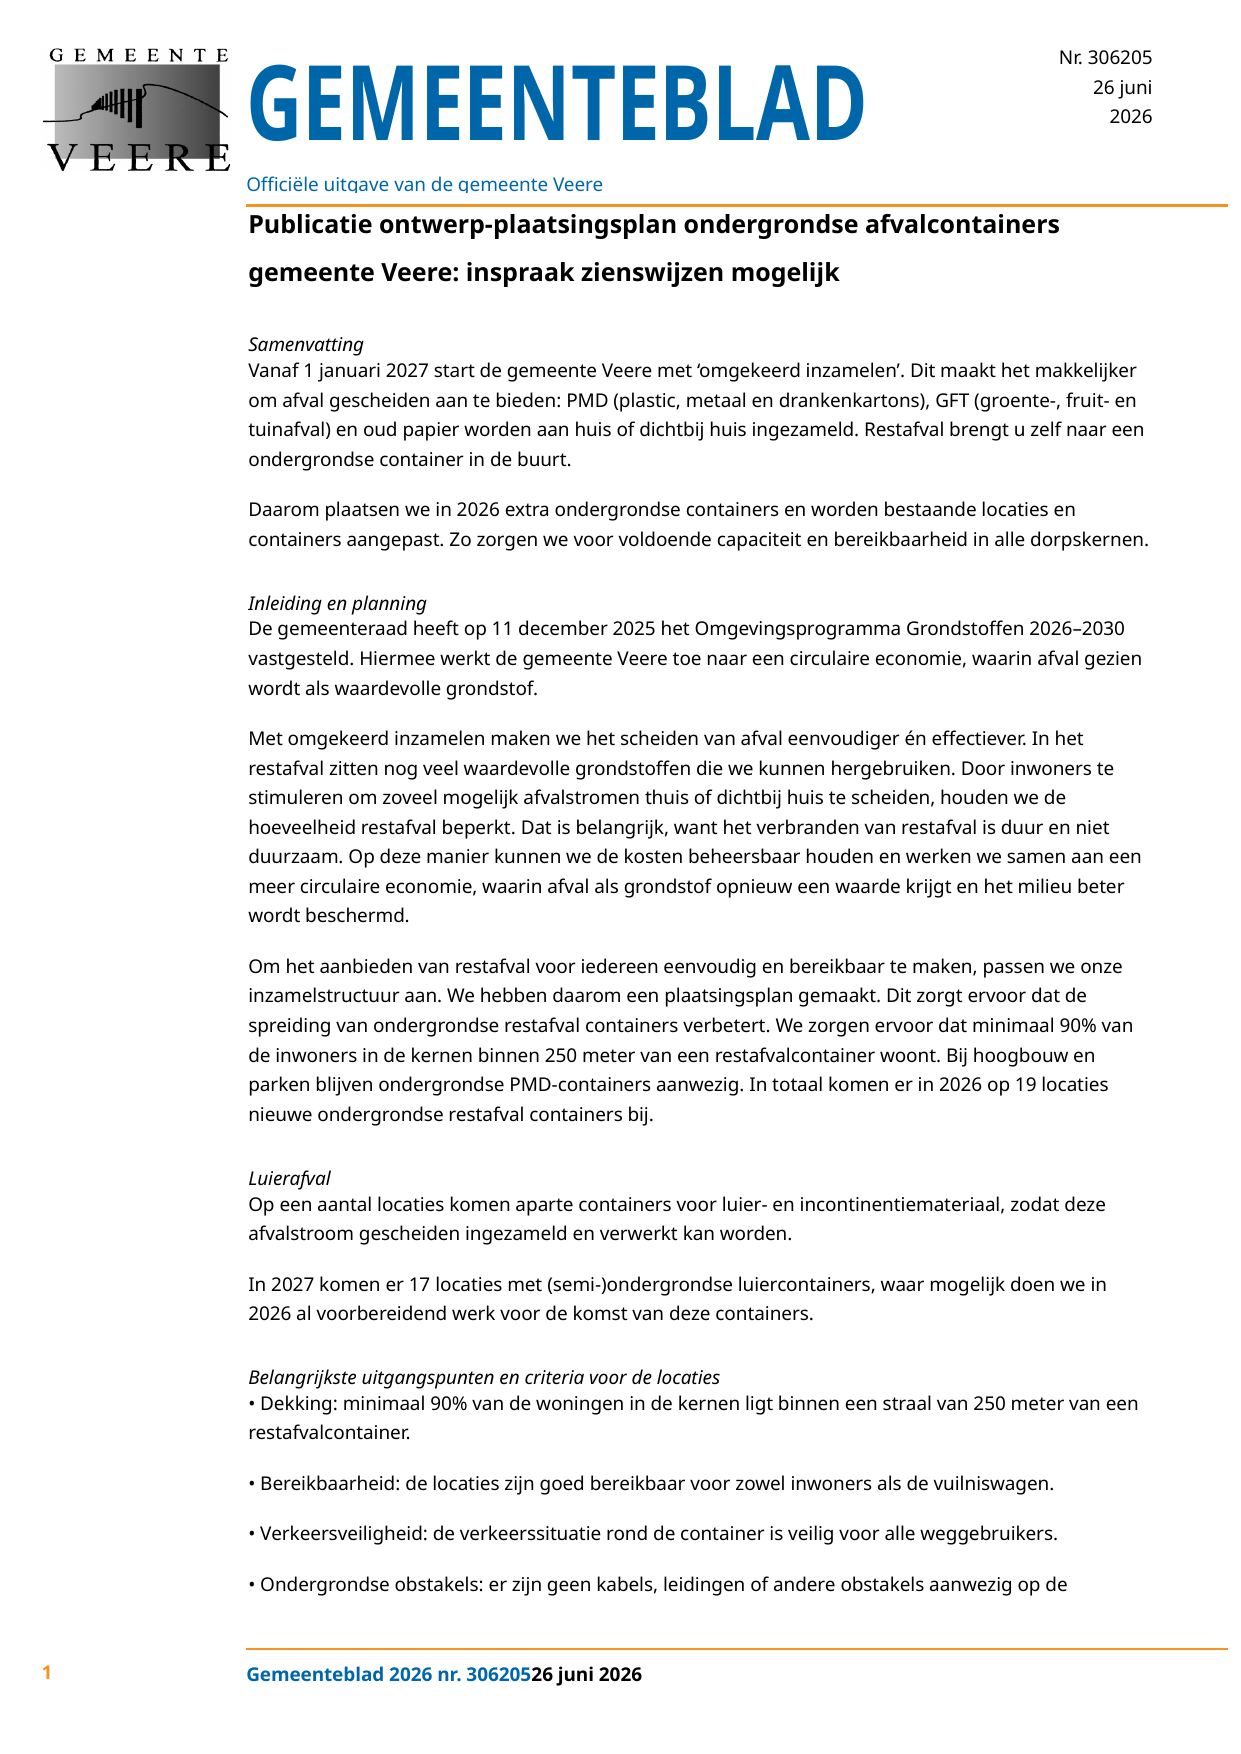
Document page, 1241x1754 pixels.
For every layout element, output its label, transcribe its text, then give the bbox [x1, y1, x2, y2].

text De gemeenteraad heeft op 11 december 2025 het Omgevingsprogramma Grondstoffen 2026–2030 vastgesteld. Hiermee werkt de gemeente Veere toe naar een circulaire economie, waarin afval gezien wordt als waardevolle grondstof. [248, 616, 1152, 701]
text • Bereikbaarheid: de locaties zijn goed bereikbaar voor zowel inwoners als de vuilniswagen. [248, 1470, 1152, 1496]
text • Verkeersveiligheid: de verkeerssituatie rond de container is veilig voor alle weggebruikers. [248, 1520, 1152, 1546]
text Daarom plaatsen we in 2026 extra ondergrondse containers en worden bestaande locaties en containers aangepast. Zo zorgen we voor voldoende capaciteit en bereikbaarheid in alle dorpskernen. [248, 496, 1152, 552]
text Op een aantal locaties komen aparte containers voor luier- en incontinentiemateriaal, zodat deze afvalstroom gescheiden ingezameld en verwerkt kan worden. [248, 1191, 1152, 1246]
text Vanaf 1 januari 2027 start de gemeente Veere met ‘omgekeerd inzamelen’. Dit maakt het makkelijker om afval gescheiden aan te bieden: PMD (plastic, metaal en drankenkartons), GFT (groente-, fruit- en tuinafval) en oud papier worden aan huis of dichtbij huis ingezameld. Restafval brengt u zelf naar een ondergrondse container in de buurt. [248, 357, 1152, 472]
text Publicatie ontwerp-plaatsingsplan ondergrondse afvalcontainers gemeente Veere: inspraak zienswijzen mogelijk [248, 207, 1152, 288]
text • Ondergrondse obstakels: er zijn geen kabels, leidingen of andere obstakels aanwezig op de [248, 1571, 1152, 1597]
text Belangrijkste uitgangspunten en criteria voor de locaties [248, 1364, 1152, 1390]
text Inleiding en planning [248, 590, 1152, 616]
text Om het aanbieden van restafval voor iedereen eenvoudig en bereikbaar te maken, passen we onze inzamelstructuur aan. We hebben daarom een plaatsingsplan gemaakt. Dit zorgt ervoor dat de spreiding van ondergrondse restafval containers verbetert. We zorgen ervoor dat minimaal 90% van de inwoners in de kernen binnen 250 meter van een restafvalcontainer woont. Bij hoogbouw en parken blijven ondergrondse PMD-containers aanwezig. In totaal komen er in 2026 op 19 locaties nieuwe ondergrondse restafval containers bij. [248, 953, 1152, 1127]
text • Dekking: minimaal 90% van de woningen in de kernen ligt binnen een straal van 250 meter van een restafvalcontainer. [248, 1390, 1152, 1445]
text Samenvatting [248, 331, 1152, 357]
picture [41, 47, 231, 172]
text Luierafval [248, 1165, 1152, 1191]
text Met omgekeerd inzamelen maken we het scheiden van afval eenvoudiger én effectiever. In het restafval zitten nog veel waardevolle grondstoffen die we kunnen hergebruiken. Door inwoners te stimuleren om zoveel mogelijk afvalstromen thuis of dichtbij huis te scheiden, houden we de hoeveelheid restafval beperkt. Dat is belangrijk, want het verbranden van restafval is duur en niet duurzaam. Op deze manier kunnen we de kosten beheersbaar houden en werken we samen aan een meer circulaire economie, waarin afval als grondstof opnieuw een waarde krijgt en het milieu beter wordt beschermd. [248, 725, 1152, 928]
text In 2027 komen er 17 locaties met (semi-)ondergrondse luiercontainers, waar mogelijk doen we in 2026 al voorbereidend werk voor de komst van deze containers. [248, 1271, 1152, 1326]
